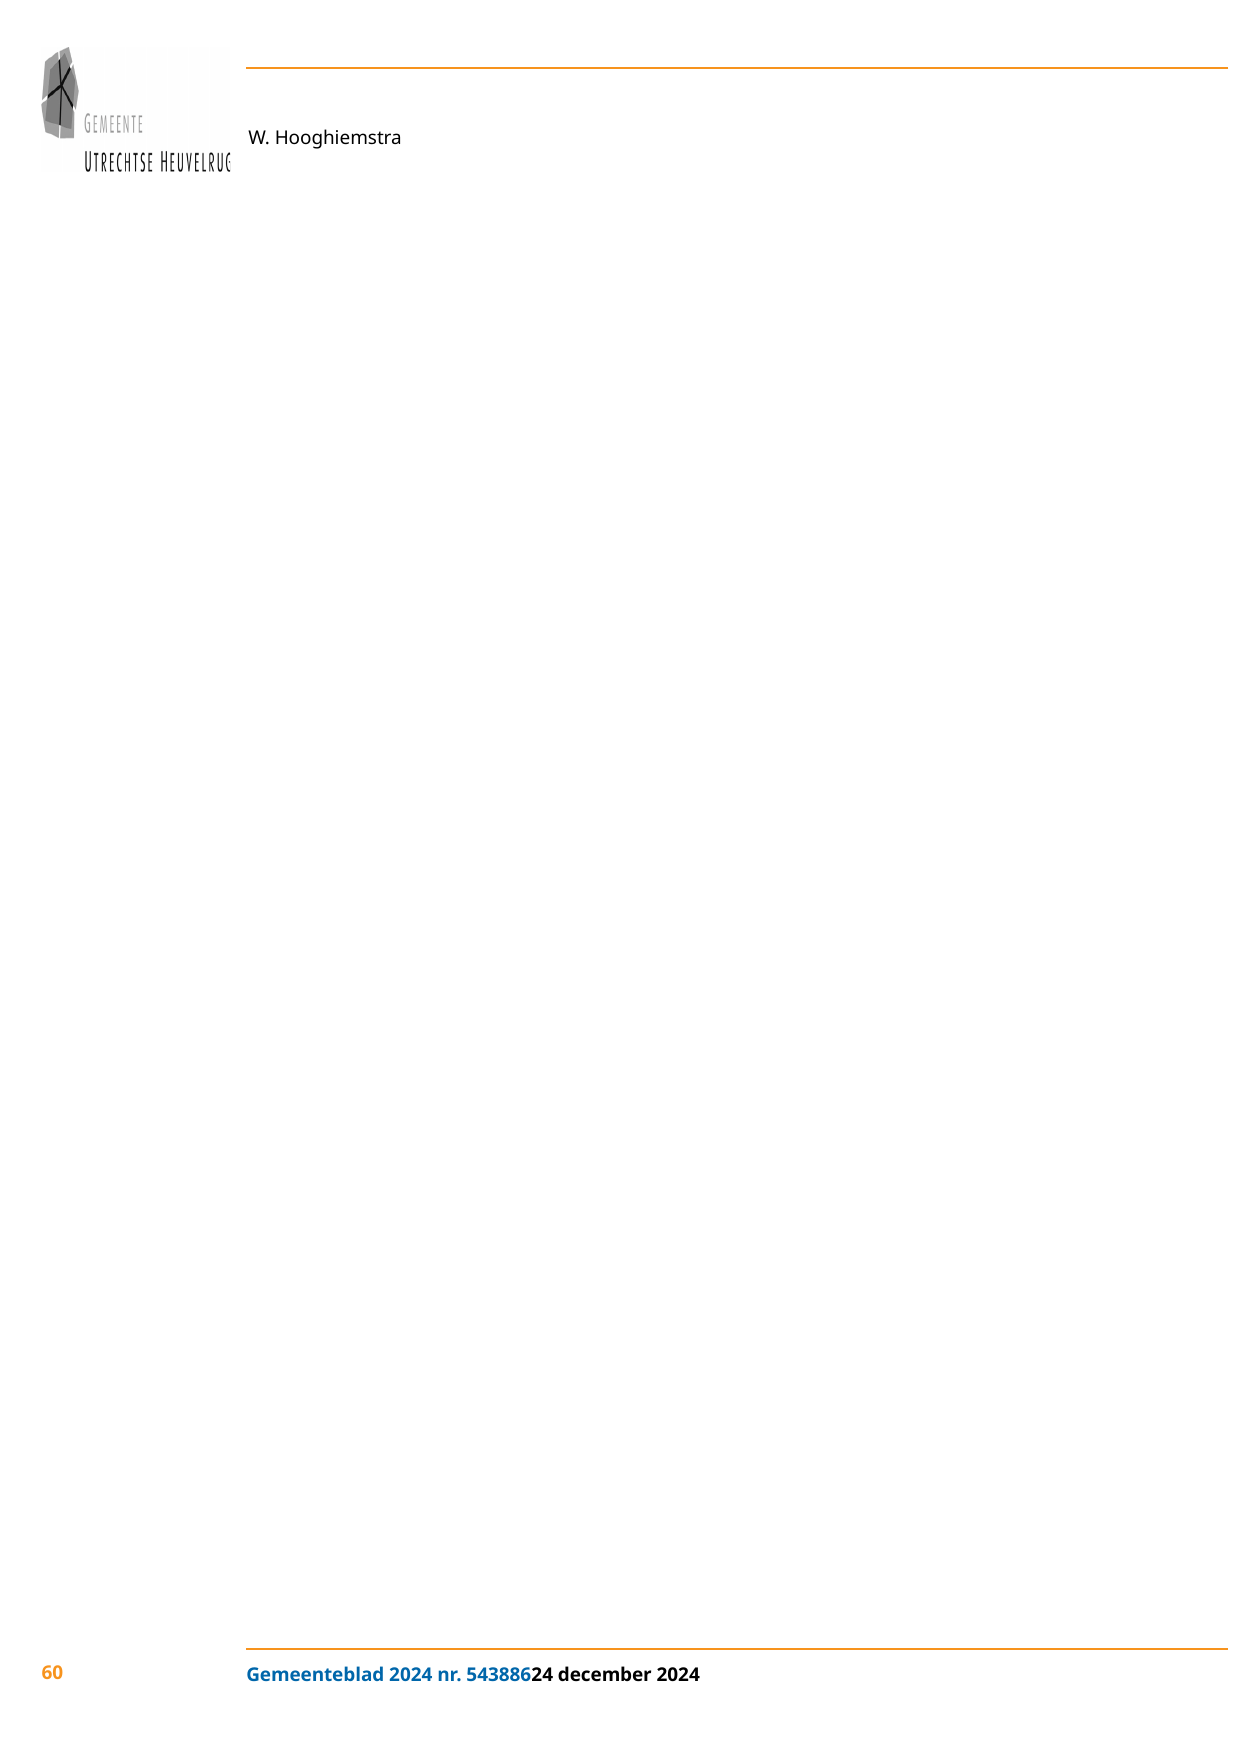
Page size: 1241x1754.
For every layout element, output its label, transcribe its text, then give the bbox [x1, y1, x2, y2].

picture [41, 47, 231, 172]
text W. Hooghiemstra [248, 124, 1152, 150]
